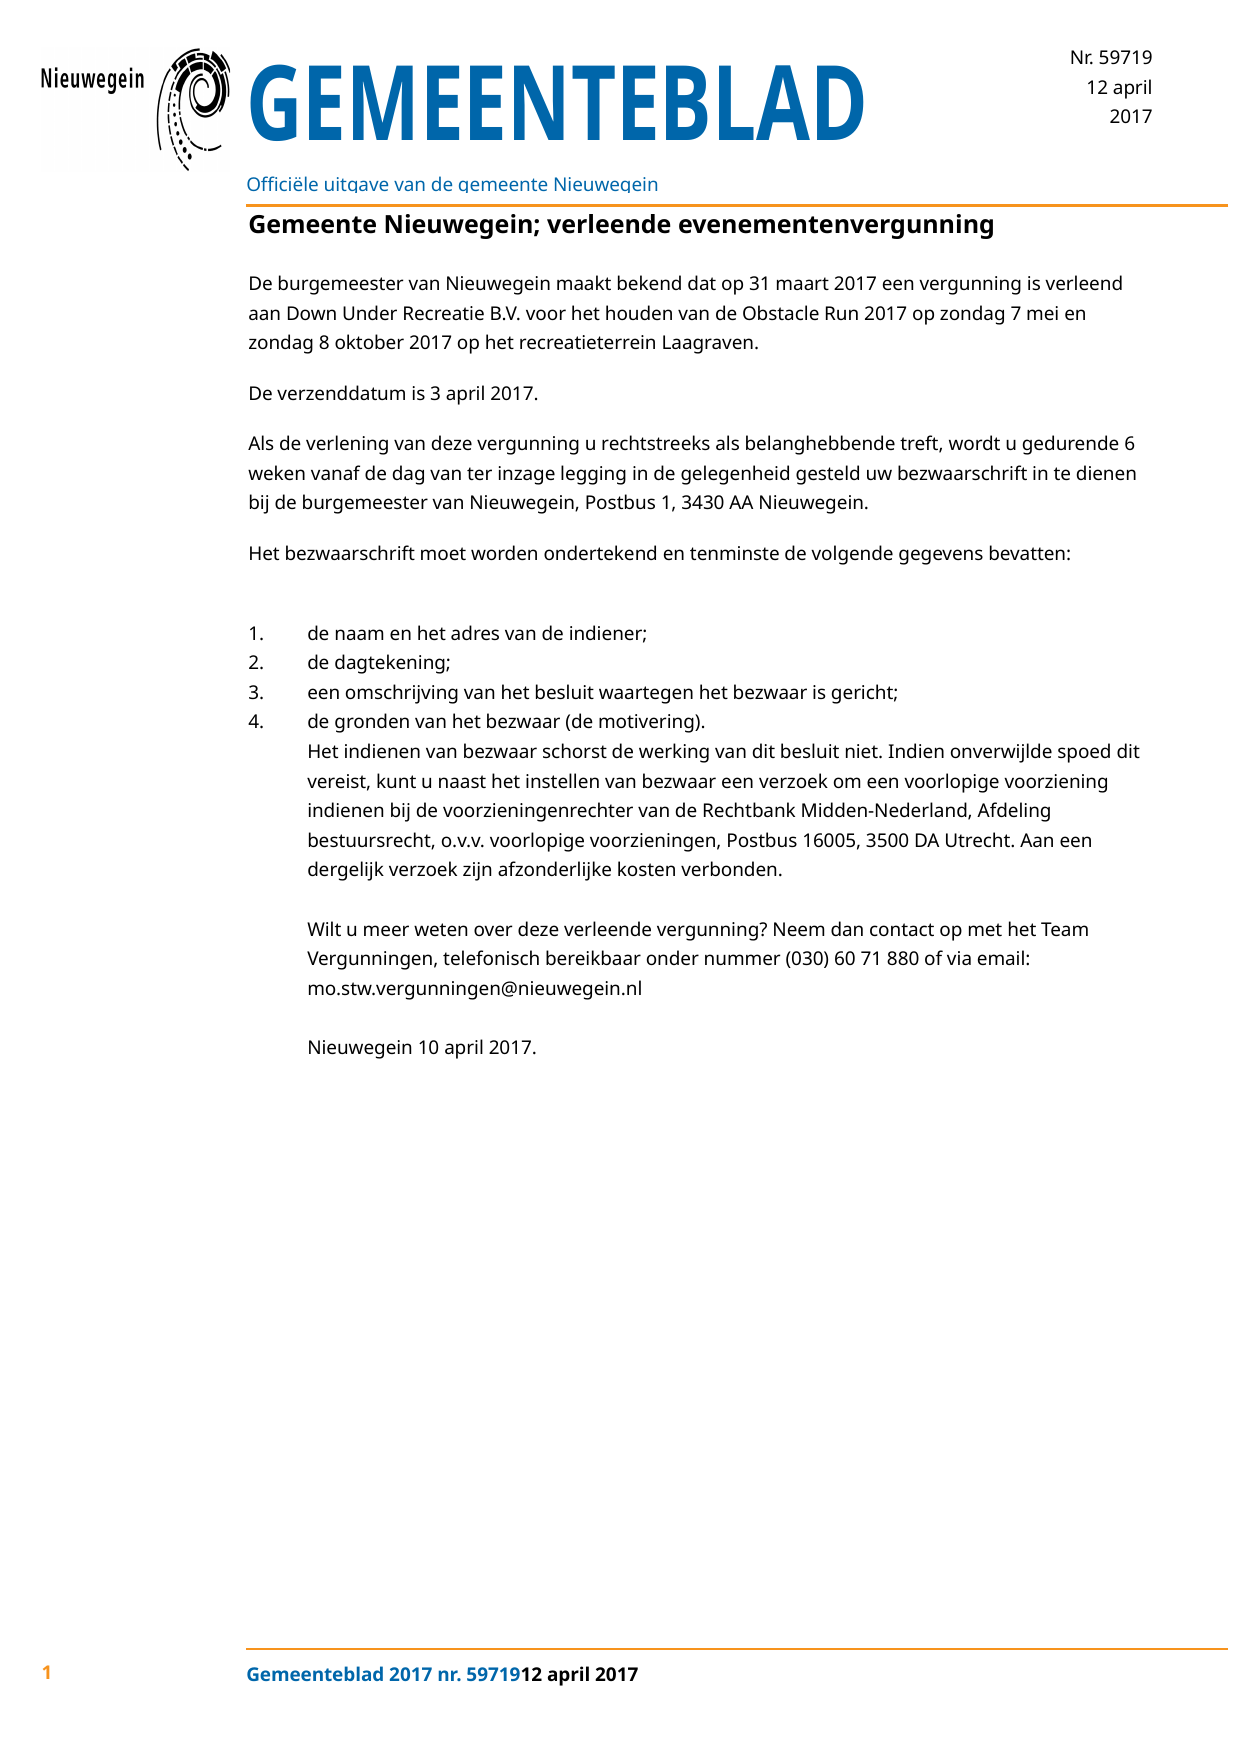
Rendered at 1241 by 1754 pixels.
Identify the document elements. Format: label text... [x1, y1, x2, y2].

list Het indienen van bezwaar schorst de werking van dit besluit niet. Indien onverwijlde spoed dit vereist, kunt u naast het instellen van bezwaar een verzoek om een voorlopige voorziening indienen bij de voorzieningenrechter van de Rechtbank Midden-Nederland, Afdeling bestuursrecht, o.v.v. voorlopige voorzieningen, Postbus 16005, 3500 DA Utrecht. Aan een dergelijk verzoek zijn afzonderlijke kosten verbonden. [248, 738, 1152, 882]
text Als de verlening van deze vergunning u rechtstreeks als belanghebbende treft, wordt u gedurende 6 weken vanaf de dag van ter inzage legging in de gelegenheid gesteld uw bezwaarschrift in te dienen bij de burgemeester van Nieuwegein, Postbus 1, 3430 AA Nieuwegein. [248, 430, 1152, 515]
picture [41, 47, 231, 172]
list de dagtekening; [248, 649, 1152, 675]
text De verzenddatum is 3 april 2017. [248, 380, 1152, 406]
list Wilt u meer weten over deze verleende vergunning? Neem dan contact op met het Team Vergunningen, telefonisch bereikbaar onder nummer (030) 60 71 880 of via email: mo.stw.vergunningen@nieuwegein.nl [248, 916, 1152, 1001]
list de gronden van het bezwaar (de motivering). [248, 709, 1152, 734]
list Nieuwegein 10 april 2017. [248, 1034, 1152, 1060]
list de naam en het adres van de indiener; [248, 620, 1152, 646]
text De burgemeester van Nieuwegein maakt bekend dat op 31 maart 2017 een vergunning is verleend aan Down Under Recreatie B.V. voor het houden van de Obstacle Run 2017 op zondag 7 mei en zondag 8 oktober 2017 op het recreatieterrein Laagraven. [248, 270, 1152, 355]
text Gemeente Nieuwegein; verleende evenementenvergunning [248, 207, 1152, 241]
list een omschrijving van het besluit waartegen het bezwaar is gericht; [248, 679, 1152, 705]
text Het bezwaarschrift moet worden ondertekend en tenminste de volgende gegevens bevatten: [248, 540, 1152, 566]
